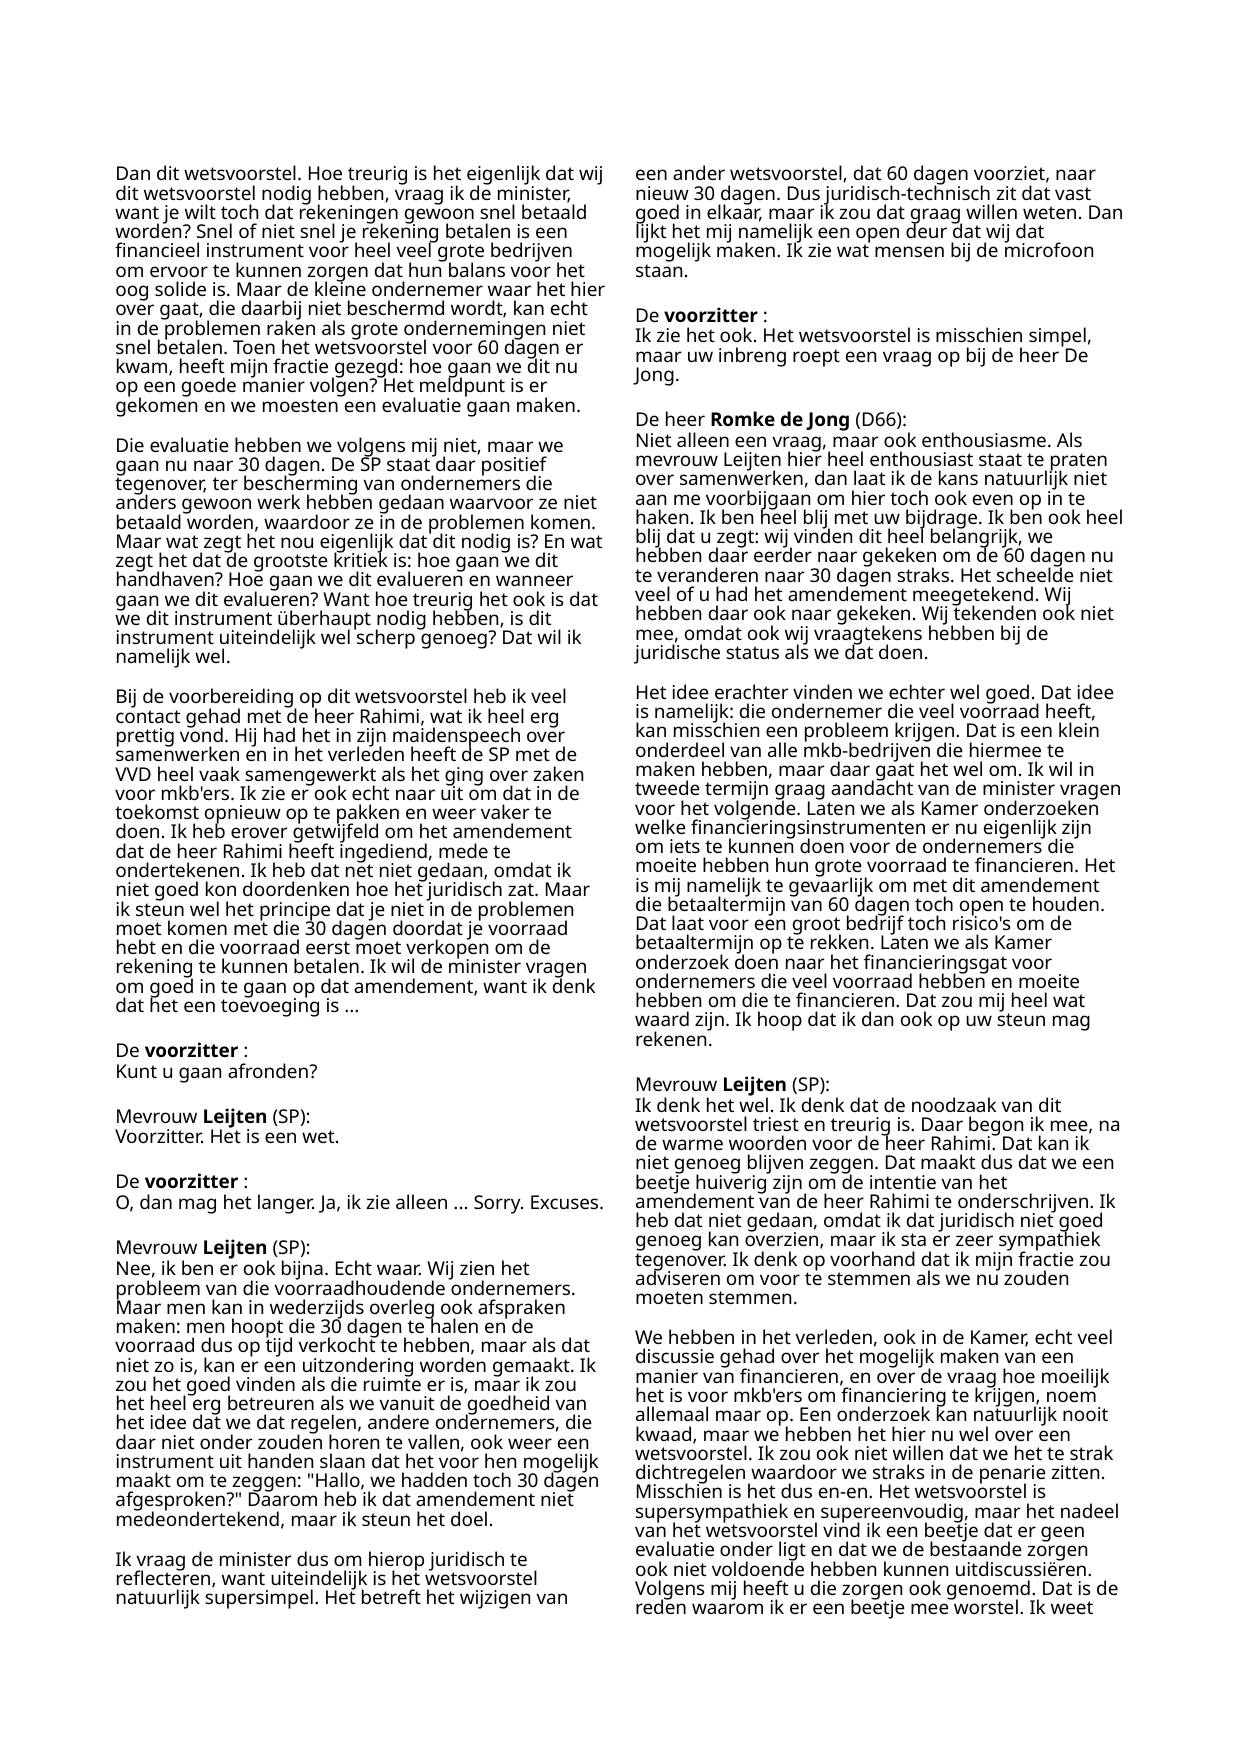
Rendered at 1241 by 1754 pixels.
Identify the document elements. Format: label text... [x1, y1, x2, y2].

text O, dan mag het langer. Ja, ik zie alleen ... Sorry. Excuses. [115, 1194, 605, 1214]
text Kunt u gaan afronden? [115, 1063, 605, 1082]
text Mevrouw Leijten (SP): [115, 1234, 605, 1260]
text Dan dit wetsvoorstel. Hoe treurig is het eigenlijk dat wij dit wetsvoorstel nodig hebben, vraag ik de minister, want je wilt toch dat rekeningen gewoon snel betaald worden? Snel of niet snel je rekening betalen is een financieel instrument voor heel veel grote bedrijven om ervoor te kunnen zorgen dat hun balans voor het oog solide is. Maar de kleine ondernemer waar het hier over gaat, die daarbij niet beschermd wordt, kan echt in de problemen raken als grote ondernemingen niet snel betalen. Toen het wetsvoorstel voor 60 dagen er kwam, heeft mijn fractie gezegd: hoe gaan we dit nu op een goede manier volgen? Het meldpunt is er gekomen en we moesten een evaluatie gaan maken. [115, 165, 605, 416]
text De voorzitter : [115, 1037, 605, 1063]
text Nee, ik ben er ook bijna. Echt waar. Wij zien het probleem van die voorraadhoudende ondernemers. Maar men kan in wederzijds overleg ook afspraken maken: men hoopt die 30 dagen te halen en de voorraad dus op tijd verkocht te hebben, maar als dat niet zo is, kan er een uitzondering worden gemaakt. Ik zou het goed vinden als die ruimte er is, maar ik zou het heel erg betreuren als we vanuit de goedheid van het idee dat we dat regelen, andere ondernemers, die daar niet onder zouden horen te vallen, ook weer een instrument uit handen slaan dat het voor hen mogelijk maakt om te zeggen: "Hallo, we hadden toch 30 dagen afgesproken?" Daarom heb ik dat amendement niet medeondertekend, maar ik steun het doel. [115, 1260, 605, 1530]
text Ik denk het wel. Ik denk dat de noodzaak van dit wetsvoorstel triest en treurig is. Daar begon ik mee, na de warme woorden voor de heer Rahimi. Dat kan ik niet genoeg blijven zeggen. Dat maakt dus dat we een beetje huiverig zijn om de intentie van het amendement van de heer Rahimi te onderschrijven. Ik heb dat niet gedaan, omdat ik dat juridisch niet goed genoeg kan overzien, maar ik sta er zeer sympathiek tegenover. Ik denk op voorhand dat ik mijn fractie zou adviseren om voor te stemmen als we nu zouden moeten stemmen. [635, 1097, 1125, 1308]
text Voorzitter. Het is een wet. [115, 1128, 605, 1148]
text Mevrouw Leijten (SP): [115, 1103, 605, 1128]
text Mevrouw Leijten (SP): [635, 1071, 1125, 1097]
text een ander wetsvoorstel, dat 60 dagen voorziet, naar nieuw 30 dagen. Dus juridisch-technisch zit dat vast goed in elkaar, maar ik zou dat graag willen weten. Dan lijkt het mij namelijk een open deur dat wij dat mogelijk maken. Ik zie wat mensen bij de microfoon staan. [635, 165, 1125, 281]
text Niet alleen een vraag, maar ook enthousiasme. Als mevrouw Leijten hier heel enthousiast staat te praten over samenwerken, dan laat ik de kans natuurlijk niet aan me voorbijgaan om hier toch ook even op in te haken. Ik ben heel blij met uw bijdrage. Ik ben ook heel blij dat u zegt: wij vinden dit heel belangrijk, we hebben daar eerder naar gekeken om de 60 dagen nu te veranderen naar 30 dagen straks. Het scheelde niet veel of u had het amendement meegetekend. Wij hebben daar ook naar gekeken. Wij tekenden ook niet mee, omdat ook wij vraagtekens hebben bij de juridische status als we dat doen. [635, 432, 1125, 663]
text We hebben in het verleden, ook in de Kamer, echt veel discussie gehad over het mogelijk maken van een manier van financieren, en over de vraag hoe moeilijk het is voor mkb'ers om financiering te krijgen, noem allemaal maar op. Een onderzoek kan natuurlijk nooit kwaad, maar we hebben het hier nu wel over een wetsvoorstel. Ik zou ook niet willen dat we het te strak dichtregelen waardoor we straks in de penarie zitten. Misschien is het dus en-en. Het wetsvoorstel is supersympathiek en supereenvoudig, maar het nadeel van het wetsvoorstel vind ik een beetje dat er geen evaluatie onder ligt en dat we de bestaande zorgen ook niet voldoende hebben kunnen uitdiscussiëren. Volgens mij heeft u die zorgen ook genoemd. Dat is de reden waarom ik er een beetje mee worstel. Ik weet [635, 1329, 1125, 1618]
text Ik zie het ook. Het wetsvoorstel is misschien simpel, maar uw inbreng roept een vraag op bij de heer De Jong. [635, 327, 1125, 385]
text Bij de voorbereiding op dit wetsvoorstel heb ik veel contact gehad met de heer Rahimi, wat ik heel erg prettig vond. Hij had het in zijn maidenspeech over samenwerken en in het verleden heeft de SP met de VVD heel vaak samengewerkt als het ging over zaken voor mkb'ers. Ik zie er ook echt naar uit om dat in de toekomst opnieuw op te pakken en weer vaker te doen. Ik heb erover getwijfeld om het amendement dat de heer Rahimi heeft ingediend, mede te ondertekenen. Ik heb dat net niet gedaan, omdat ik niet goed kon doordenken hoe het juridisch zat. Maar ik steun wel het principe dat je niet in de problemen moet komen met die 30 dagen doordat je voorraad hebt en die voorraad eerst moet verkopen om de rekening te kunnen betalen. Ik wil de minister vragen om goed in te gaan op dat amendement, want ik denk dat het een toevoeging is ... [115, 688, 605, 1016]
text De heer Romke de Jong (D66): [635, 406, 1125, 432]
text Het idee erachter vinden we echter wel goed. Dat idee is namelijk: die ondernemer die veel voorraad heeft, kan misschien een probleem krijgen. Dat is een klein onderdeel van alle mkb-bedrijven die hiermee te maken hebben, maar daar gaat het wel om. Ik wil in tweede termijn graag aandacht van de minister vragen voor het volgende. Laten we als Kamer onderzoeken welke financieringsinstrumenten er nu eigenlijk zijn om iets te kunnen doen voor de ondernemers die moeite hebben hun grote voorraad te financieren. Het is mij namelijk te gevaarlijk om met dit amendement die betaaltermijn van 60 dagen toch open te houden. Dat laat voor een groot bedrijf toch risico's om de betaaltermijn op te rekken. Laten we als Kamer onderzoek doen naar het financieringsgat voor ondernemers die veel voorraad hebben en moeite hebben om die te financieren. Dat zou mij heel wat waard zijn. Ik hoop dat ik dan ook op uw steun mag rekenen. [635, 684, 1125, 1050]
text Die evaluatie hebben we volgens mij niet, maar we gaan nu naar 30 dagen. De SP staat daar positief tegenover, ter bescherming van ondernemers die anders gewoon werk hebben gedaan waarvoor ze niet betaald worden, waardoor ze in de problemen komen. Maar wat zegt het nou eigenlijk dat dit nodig is? En wat zegt het dat de grootste kritiek is: hoe gaan we dit handhaven? Hoe gaan we dit evalueren en wanneer gaan we dit evalueren? Want hoe treurig het ook is dat we dit instrument überhaupt nodig hebben, is dit instrument uiteindelijk wel scherp genoeg? Dat wil ik namelijk wel. [115, 437, 605, 668]
text Ik vraag de minister dus om hierop juridisch te reflecteren, want uiteindelijk is het wetsvoorstel natuurlijk supersimpel. Het betreft het wijzigen van [115, 1551, 605, 1608]
text De voorzitter : [115, 1169, 605, 1194]
text De voorzitter : [635, 302, 1125, 327]
